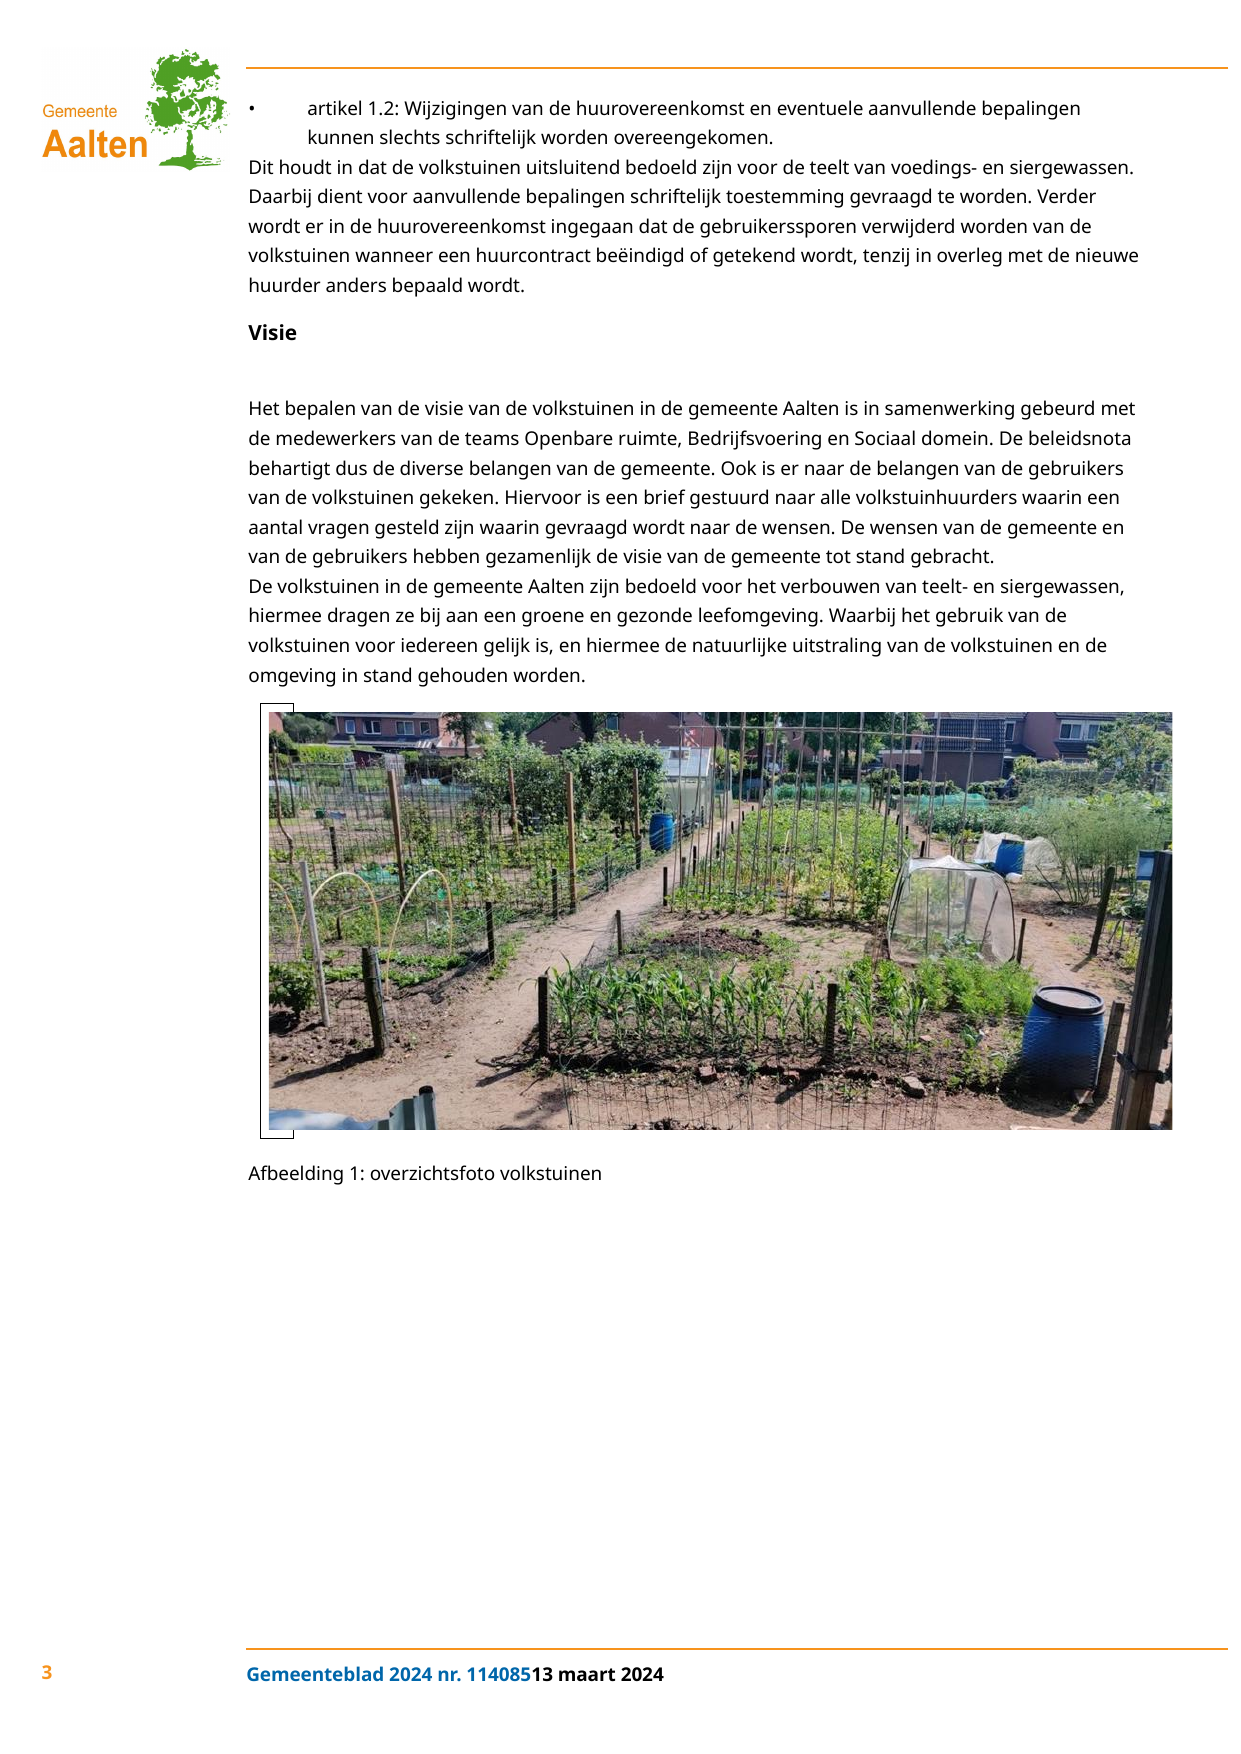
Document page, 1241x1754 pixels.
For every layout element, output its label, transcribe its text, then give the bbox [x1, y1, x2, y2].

text Dit houdt in dat de volkstuinen uitsluitend bedoeld zijn voor de teelt van voedings- en siergewassen. Daarbij dient voor aanvullende bepalingen schriftelijk toestemming gevraagd te worden. Verder wordt er in de huurovereenkomst ingegaan dat de gebruikerssporen verwijderd worden van de volkstuinen wanneer een huurcontract beëindigd of getekend wordt, tenzij in overleg met de nieuwe huurder anders bepaald wordt. [248, 154, 1152, 298]
picture [41, 47, 231, 172]
text Visie [248, 318, 1152, 346]
text De volkstuinen in de gemeente Aalten zijn bedoeld voor het verbouwen van teelt- en siergewassen, hiermee dragen ze bij aan een groene en gezonde leefomgeving. Waarbij het gebruik van de volkstuinen voor iedereen gelijk is, en hiermee de natuurlijke uitstraling van de volkstuinen en de omgeving in stand gehouden worden. [248, 573, 1152, 688]
text Afbeelding 1: overzichtsfoto volkstuinen [248, 1160, 1152, 1185]
picture [268, 712, 1173, 1130]
text Het bepalen van de visie van de volkstuinen in de gemeente Aalten is in samenwerking gebeurd met de medewerkers van de teams Openbare ruimte, Bedrijfsvoering en Sociaal domein. De beleidsnota behartigt dus de diverse belangen van de gemeente. Ook is er naar de belangen van de gebruikers van de volkstuinen gekeken. Hiervoor is een brief gestuurd naar alle volkstuinhuurders waarin een aantal vragen gesteld zijn waarin gevraagd wordt naar de wensen. De wensen van de gemeente en van de gebruikers hebben gezamenlijk de visie van de gemeente tot stand gebracht. [248, 396, 1152, 569]
list artikel 1.2: Wijzigingen van de huurovereenkomst en eventuele aanvullende bepalingen kunnen slechts schriftelijk worden overeengekomen. [248, 95, 1152, 150]
